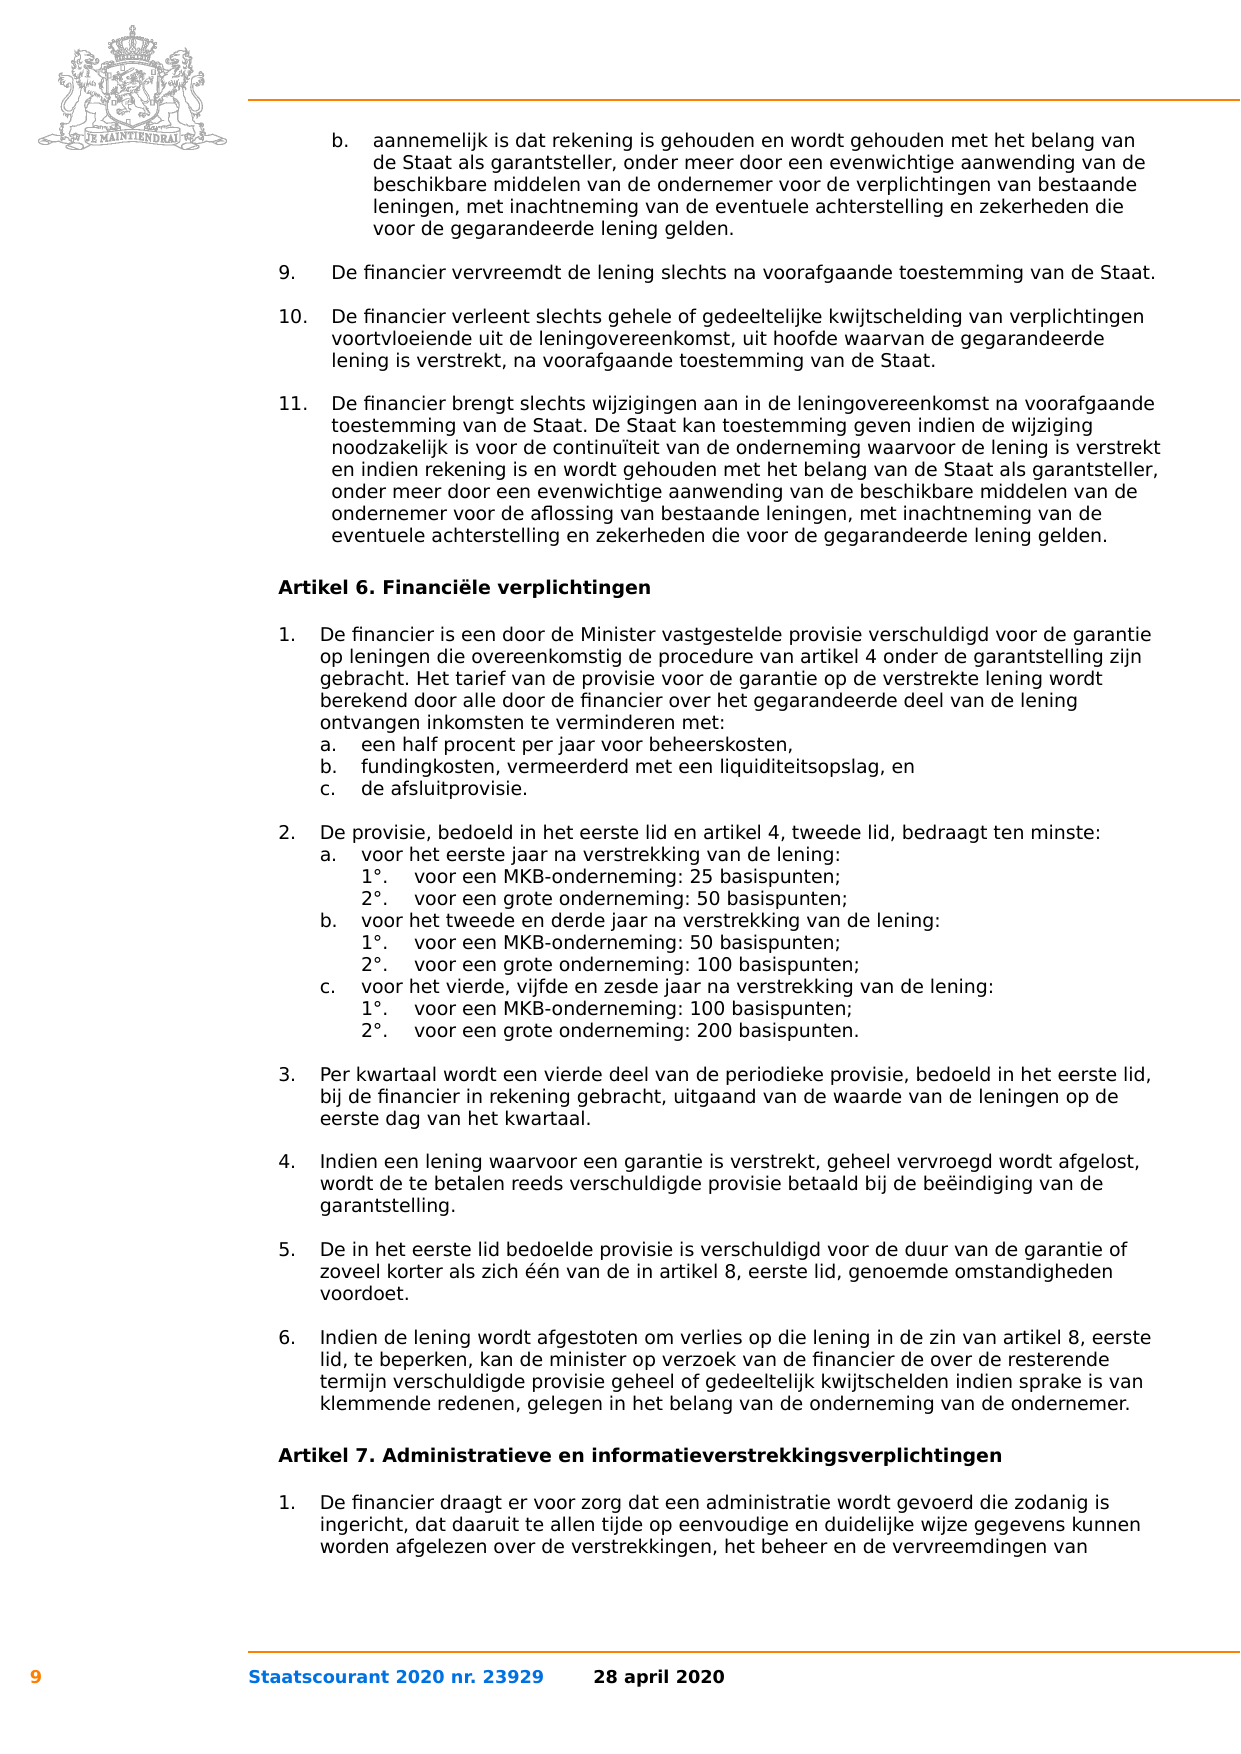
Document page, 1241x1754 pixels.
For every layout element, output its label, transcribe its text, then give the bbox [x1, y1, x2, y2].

text 1. De financier draagt er voor zorg dat een administratie wordt gevoerd die zodanig is ingericht, dat daaruit te allen tijde op eenvoudige en duidelijke wijze gegevens kunnen worden afgelezen over de verstrekkingen, het beheer en de vervreemdingen van [278, 1492, 1163, 1558]
text 5. De in het eerste lid bedoelde provisie is verschuldigd voor de duur van de garantie of zoveel korter als zich één van de in artikel 8, eerste lid, genoemde omstandigheden voordoet. [278, 1239, 1163, 1305]
text 1°. voor een MKB-onderneming: 25 basispunten; [361, 866, 1163, 888]
text 1. De financier is een door de Minister vastgestelde provisie verschuldigd voor de garantie op leningen die overeenkomstig de procedure van artikel 4 onder de garantstelling zijn gebracht. Het tarief van de provisie voor de garantie op de verstrekte lening wordt berekend door alle door de financier over het gegarandeerde deel van de lening ontvangen inkomsten te verminderen met: [278, 624, 1163, 734]
text c. de afsluitprovisie. [319, 778, 1163, 800]
text b. fundingkosten, vermeerderd met een liquiditeitsopslag, en [319, 756, 1163, 778]
text b. voor het tweede en derde jaar na verstrekking van de lening: [319, 910, 1163, 932]
text 2°. voor een grote onderneming: 50 basispunten; [361, 888, 1163, 910]
subtitle Artikel 6. Financiële verplichtingen [278, 577, 1163, 599]
text 1°. voor een MKB-onderneming: 100 basispunten; [361, 998, 1163, 1020]
text b. aannemelijk is dat rekening is gehouden en wordt gehouden met het belang van de Staat als garantsteller, onder meer door een evenwichtige aanwending van de beschikbare middelen van de ondernemer voor de verplichtingen van bestaande leningen, met inachtneming van de eventuele achterstelling en zekerheden die voor de gegarandeerde lening gelden. [331, 130, 1163, 240]
text 2. De provisie, bedoeld in het eerste lid en artikel 4, tweede lid, bedraagt ten minste: [278, 822, 1163, 844]
text 9. De financier vervreemdt de lening slechts na voorafgaande toestemming van de Staat. [278, 262, 1163, 284]
text a. een half procent per jaar voor beheerskosten, [319, 734, 1163, 756]
text 6. Indien de lening wordt afgestoten om verlies op die lening in de zin van artikel 8, eerste lid, te beperken, kan de minister op verzoek van de financier de over de resterende termijn verschuldigde provisie geheel of gedeeltelijk kwijtschelden indien sprake is van klemmende redenen, gelegen in het belang van de onderneming van de ondernemer. [278, 1327, 1163, 1415]
text 11. De financier brengt slechts wijzigingen aan in de leningovereenkomst na voorafgaande toestemming van de Staat. De Staat kan toestemming geven indien de wijziging noodzakelijk is voor de continuïteit van de onderneming waarvoor de lening is verstrekt en indien rekening is en wordt gehouden met het belang van de Staat als garantsteller, onder meer door een evenwichtige aanwending van de beschikbare middelen van de ondernemer voor de aflossing van bestaande leningen, met inachtneming van de eventuele achterstelling en zekerheden die voor de gegarandeerde lening gelden. [278, 393, 1163, 547]
text 3. Per kwartaal wordt een vierde deel van de periodieke provisie, bedoeld in het eerste lid, bij de financier in rekening gebracht, uitgaand van de waarde van de leningen op de eerste dag van het kwartaal. [278, 1063, 1163, 1129]
text 10. De financier verleent slechts gehele of gedeeltelijke kwijtschelding van verplichtingen voortvloeiende uit de leningovereenkomst, uit hoofde waarvan de gegarandeerde lening is verstrekt, na voorafgaande toestemming van de Staat. [278, 306, 1163, 371]
text 4. Indien een lening waarvoor een garantie is verstrekt, geheel vervroegd wordt afgelost, wordt de te betalen reeds verschuldigde provisie betaald bij de beëindiging van de garantstelling. [278, 1151, 1163, 1217]
text 2°. voor een grote onderneming: 200 basispunten. [361, 1020, 1163, 1042]
text 2°. voor een grote onderneming: 100 basispunten; [361, 954, 1163, 976]
text a. voor het eerste jaar na verstrekking van de lening: [319, 844, 1163, 866]
subtitle Artikel 7. Administratieve en informatieverstrekkingsverplichtingen [278, 1445, 1163, 1467]
picture [38, 25, 227, 150]
text c. voor het vierde, vijfde en zesde jaar na verstrekking van de lening: [319, 976, 1163, 998]
text 1°. voor een MKB-onderneming: 50 basispunten; [361, 932, 1163, 954]
